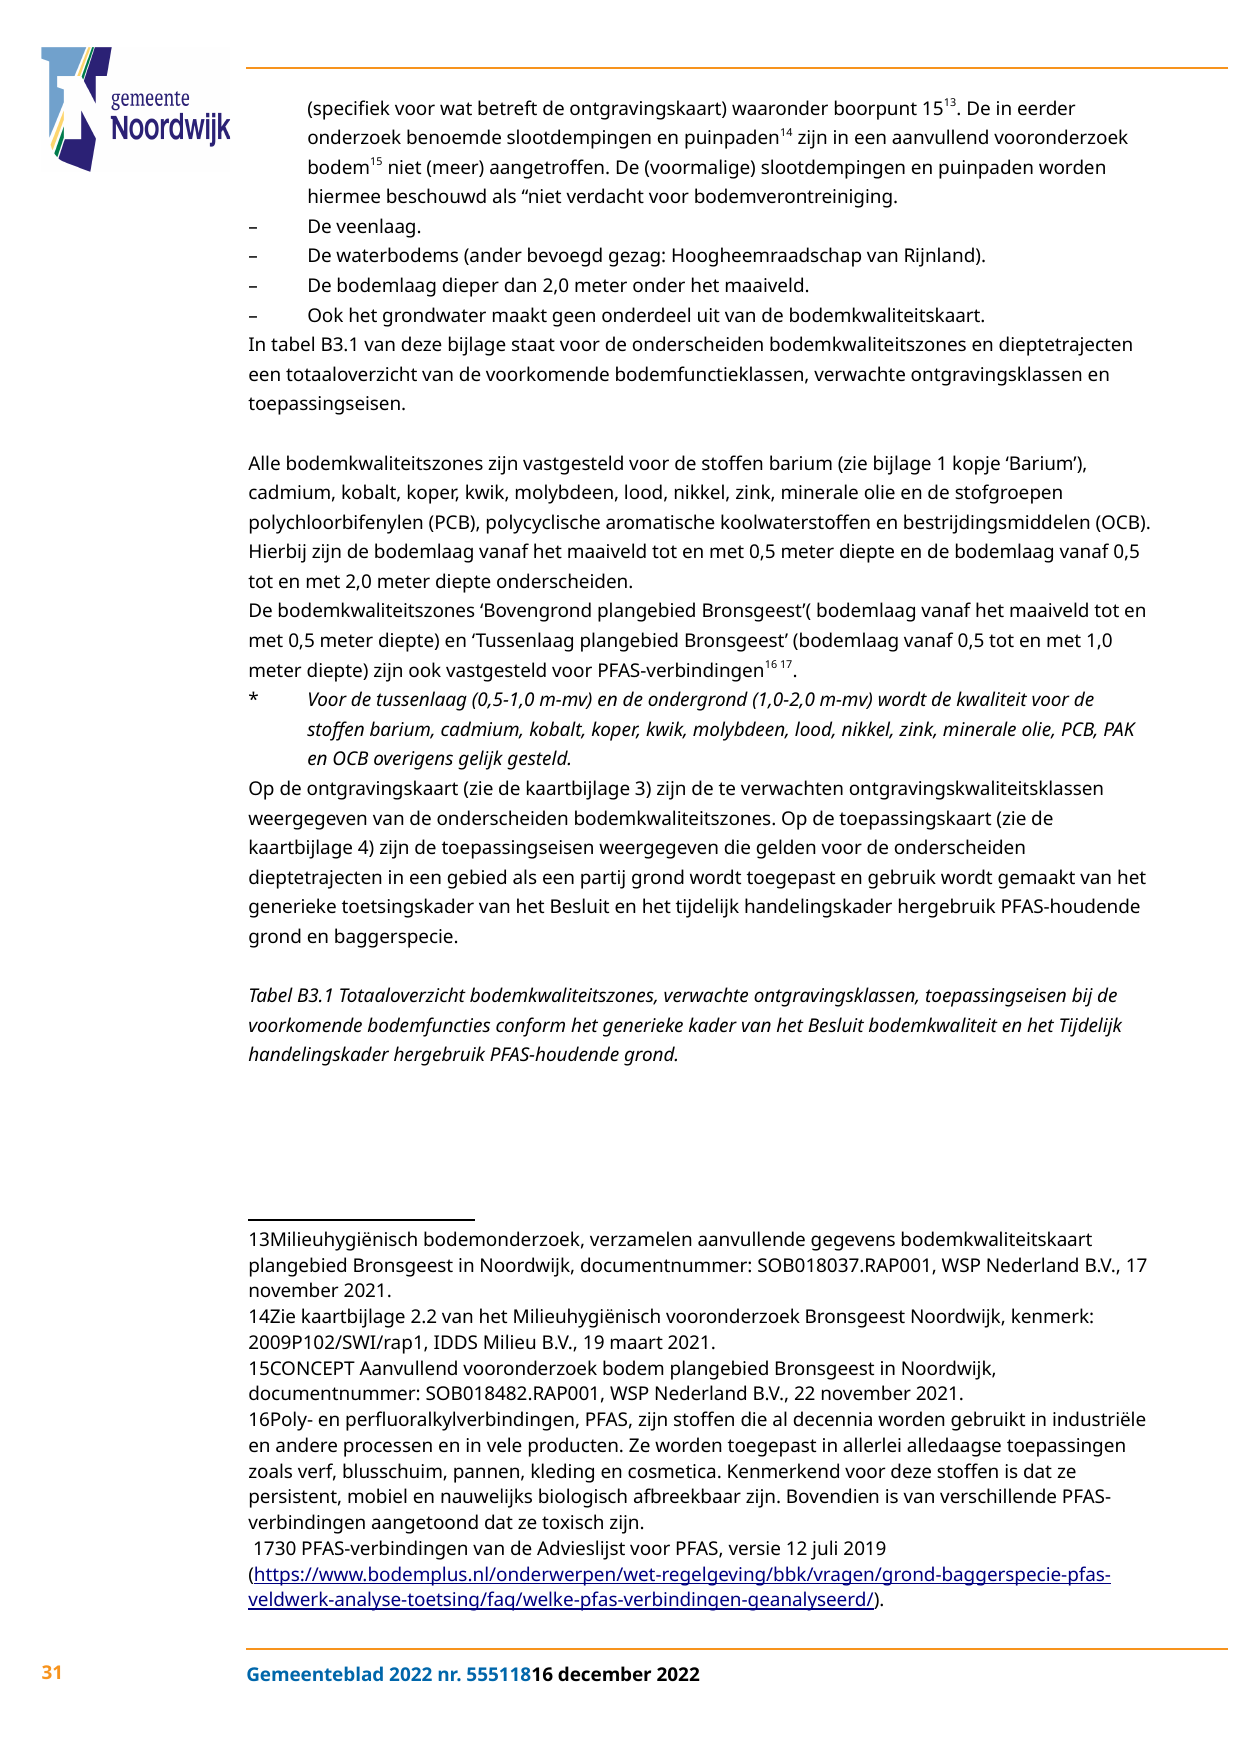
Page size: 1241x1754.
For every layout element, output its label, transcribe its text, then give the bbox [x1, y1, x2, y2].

picture [41, 47, 231, 172]
text Alle bodemkwaliteitszones zijn vastgesteld voor de stoffen barium (zie bijlage 1 kopje ‘Barium’), cadmium, kobalt, koper, kwik, molybdeen, lood, nikkel, zink, minerale olie en de stofgroepen polychloorbifenylen (PCB), polycyclische aromatische koolwaterstoffen en bestrijdingsmiddelen (OCB). Hierbij zijn de bodemlaag vanaf het maaiveld tot en met 0,5 meter diepte en de bodemlaag vanaf 0,5 tot en met 2,0 meter diepte onderscheiden. [248, 450, 1152, 594]
text Tabel B3.1 Totaaloverzicht bodemkwaliteitszones, verwachte ontgravingsklassen, toepassingseisen bij de voorkomende bodemfuncties conform het generieke kader van het Besluit bodemkwaliteit en het Tijdelijk handelingskader hergebruik PFAS-houdende grond. [248, 982, 1152, 1067]
text 30 PFAS-verbindingen van de Advieslijst voor PFAS, versie 12 juli 2019 (https://www.bodemplus.nl/onderwerpen/wet-regelgeving/bbk/vragen/grond-baggerspecie-pfas-veldwerk-analyse-toetsing/faq/welke-pfas-verbindingen-geanalyseerd/). [248, 1535, 1152, 1612]
list Ook het grondwater maakt geen onderdeel uit van de bodemkwaliteitskaart. [248, 302, 1152, 328]
list De bodemlaag dieper dan 2,0 meter onder het maaiveld. [248, 272, 1152, 298]
list Voor de tussenlaag (0,5-1,0 m-mv) en de ondergrond (1,0-2,0 m-mv) wordt de kwaliteit voor de stoffen barium, cadmium, kobalt, koper, kwik, molybdeen, lood, nikkel, zink, minerale olie, PCB, PAK en OCB overigens gelijk gesteld. [248, 686, 1152, 771]
list Milieuhygiënisch bodemonderzoek, verzamelen aanvullende gegevens bodemkwaliteitskaart plangebied Bronsgeest in Noordwijk, documentnummer: SOB018037.RAP001, WSP Nederland B.V., 17 november 2021. [248, 1226, 1152, 1303]
text Poly- en perfluoralkylverbindingen, PFAS, zijn stoffen die al decennia worden gebruikt in industriële en andere processen en in vele producten. Ze worden toegepast in allerlei alledaagse toepassingen zoals verf, blusschuim, pannen, kleding en cosmetica. Kenmerkend voor deze stoffen is dat ze persistent, mobiel en nauwelijks biologisch afbreekbaar zijn. Bovendien is van verschillende PFAS-verbindingen aangetoond dat ze toxisch zijn. [248, 1406, 1152, 1535]
list CONCEPT Aanvullend vooronderzoek bodem plangebied Bronsgeest in Noordwijk, documentnummer: SOB018482.RAP001, WSP Nederland B.V., 22 november 2021. [248, 1355, 1152, 1406]
list Zie kaartbijlage 2.2 van het Milieuhygiënisch vooronderzoek Bronsgeest Noordwijk, kenmerk: 2009P102/SWI/rap1, IDDS Milieu B.V., 19 maart 2021. [248, 1303, 1152, 1355]
text De bodemkwaliteitszones ‘Bovengrond plangebied Bronsgeest’( bodemlaag vanaf het maaiveld tot en met 0,5 meter diepte) en ‘Tussenlaag plangebied Bronsgeest’ (bodemlaag vanaf 0,5 tot en met 1,0 meter diepte) zijn ook vastgesteld voor PFAS-verbindingen. [248, 598, 1152, 683]
list (specifiek voor wat betreft de ontgravingskaart) waaronder boorpunt 15. De in eerder onderzoek benoemde slootdempingen en puinpaden zijn in een aanvullend vooronderzoek bodem niet (meer) aangetroffen. De (voormalige) slootdempingen en puinpaden worden hiermee beschouwd als “niet verdacht voor bodemverontreiniging. [248, 95, 1152, 209]
text Op de ontgravingskaart (zie de kaartbijlage 3) zijn de te verwachten ontgravingskwaliteitsklassen weergegeven van de onderscheiden bodemkwaliteitszones. Op de toepassingskaart (zie de kaartbijlage 4) zijn de toepassingseisen weergegeven die gelden voor de onderscheiden dieptetrajecten in een gebied als een partij grond wordt toegepast en gebruik wordt gemaakt van het generieke toetsingskader van het Besluit en het tijdelijk handelingskader hergebruik PFAS-houdende grond en baggerspecie. [248, 775, 1152, 949]
list De veenlaag. [248, 213, 1152, 239]
list De waterbodems (ander bevoegd gezag: Hoogheemraadschap van Rijnland). [248, 243, 1152, 268]
text In tabel B3.1 van deze bijlage staat voor de onderscheiden bodemkwaliteitszones en dieptetrajecten een totaaloverzicht van de voorkomende bodemfunctieklassen, verwachte ontgravingsklassen en toepassingseisen. [248, 331, 1152, 416]
